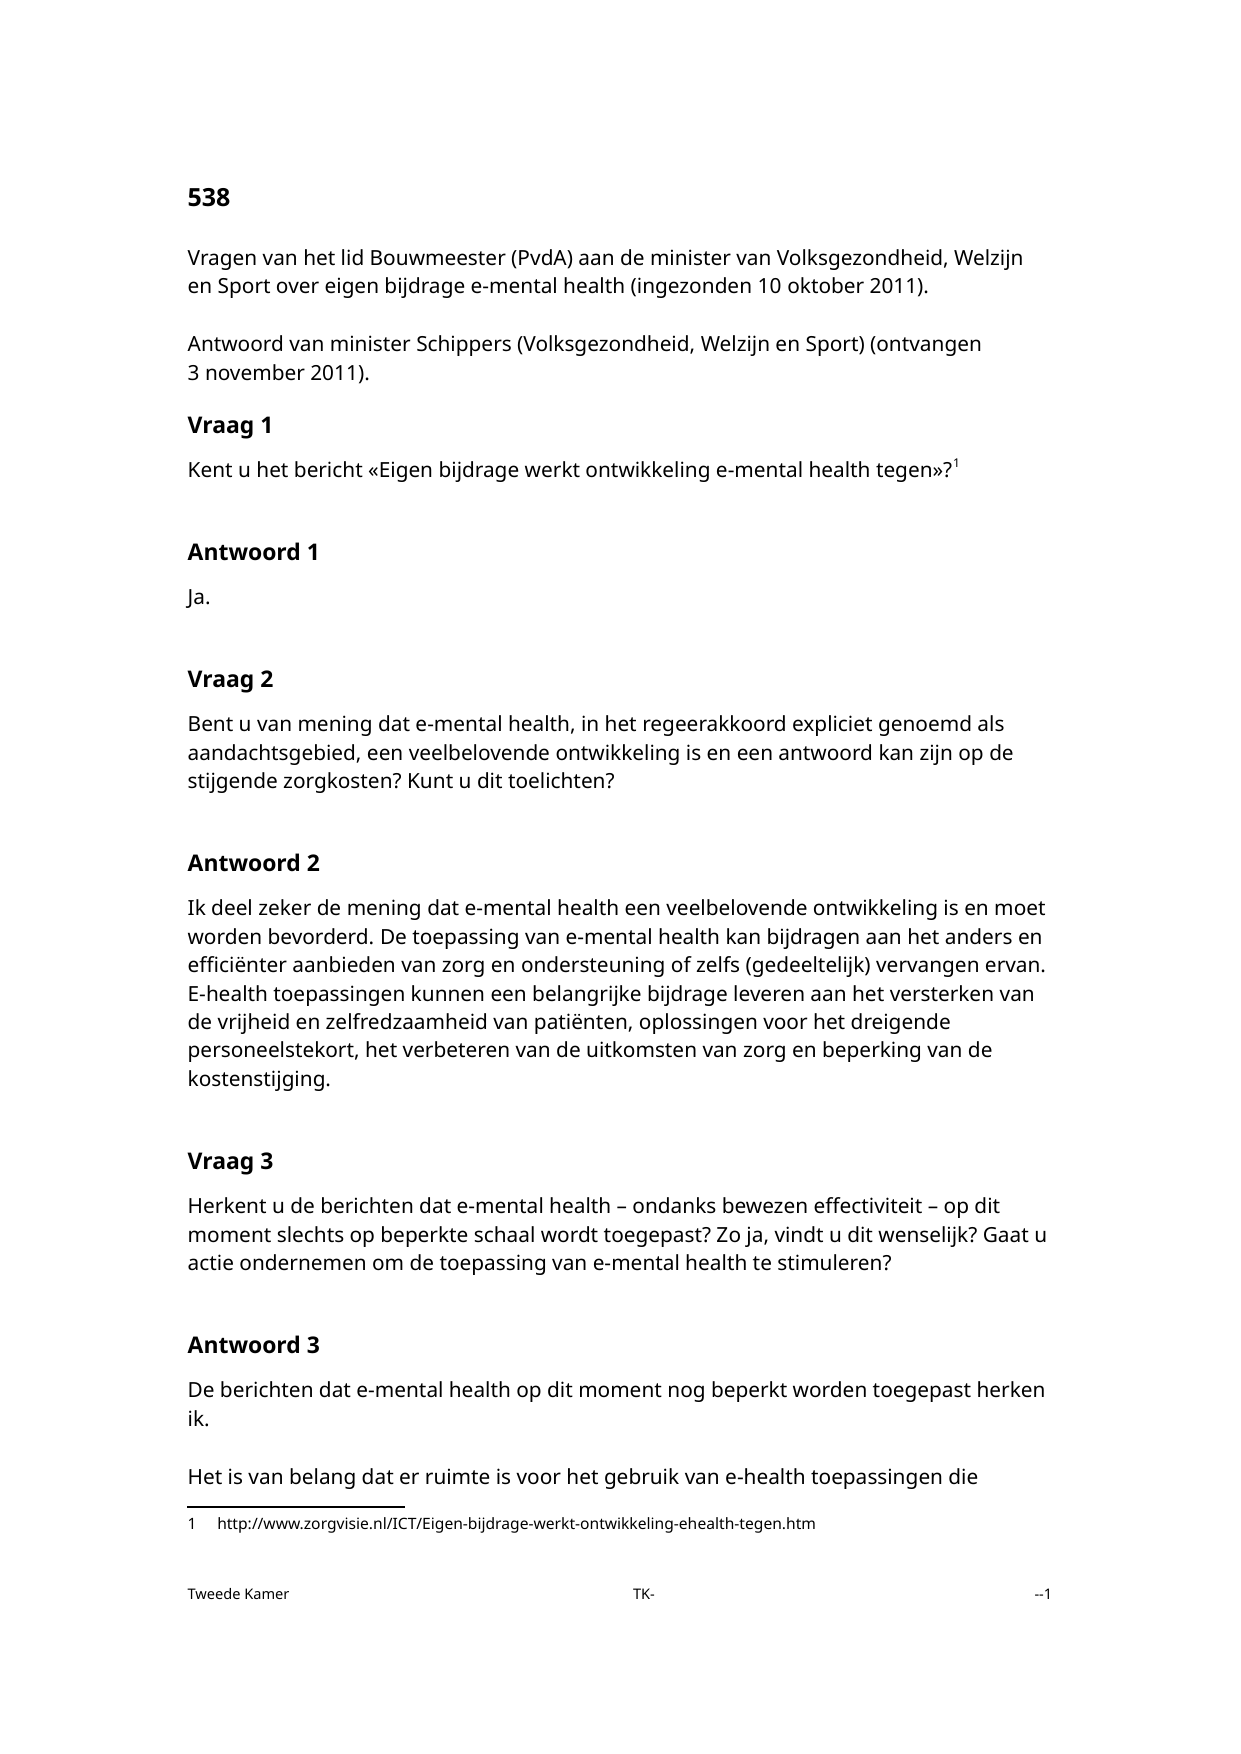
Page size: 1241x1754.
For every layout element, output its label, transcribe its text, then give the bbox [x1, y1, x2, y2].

subtitle Vraag 1 [187, 409, 1053, 440]
subtitle Antwoord 1 [187, 536, 1053, 567]
text Vragen van het lid Bouwmeester (PvdA) aan de minister van Volksgezondheid, Welzijn en Sport over eigen bijdrage e-mental health (ingezonden 10 oktober 2011). [187, 243, 1053, 300]
text Kent u het bericht «Eigen bijdrage werkt ontwikkeling e-mental health tegen»? [187, 455, 1053, 483]
subtitle Antwoord 3 [187, 1329, 1053, 1360]
text De berichten dat e-mental health op dit moment nog beperkt worden toegepast herken ik. [187, 1375, 1053, 1432]
subtitle Vraag 3 [187, 1145, 1053, 1176]
text http://www.zorgvisie.nl/ICT/Eigen-bijdrage-werkt-ontwikkeling-ehealth-tegen.htm [187, 1506, 1053, 1534]
subtitle Vraag 2 [187, 663, 1053, 694]
subtitle Antwoord 2 [187, 847, 1053, 878]
text Herkent u de berichten dat e-mental health – ondanks bewezen effectiviteit – op dit moment slechts op beperkte schaal wordt toegepast? Zo ja, vindt u dit wenselijk? Gaat u actie ondernemen om de toepassing van e-mental health te stimuleren? [187, 1191, 1053, 1277]
text Het is van belang dat er ruimte is voor het gebruik van e-health toepassingen die [187, 1462, 1053, 1491]
text 538 [187, 179, 1053, 213]
text Ja. [187, 582, 1053, 611]
text Bent u van mening dat e-mental health, in het regeerakkoord expliciet genoemd als aandachtsgebied, een veelbelovende ontwikkeling is en een antwoord kan zijn op de stijgende zorgkosten? Kunt u dit toelichten? [187, 709, 1053, 795]
text Ik deel zeker de mening dat e-mental health een veelbelovende ontwikkeling is en moet worden bevorderd. De toepassing van e-mental health kan bijdragen aan het anders en efficiënter aanbieden van zorg en ondersteuning of zelfs (gedeeltelijk) vervangen ervan. E-health toepassingen kunnen een belangrijke bijdrage leveren aan het versterken van de vrijheid en zelfredzaamheid van patiënten, oplossingen voor het dreigende personeelstekort, het verbeteren van de uitkomsten van zorg en beperking van de kostenstijging. [187, 893, 1053, 1092]
text Antwoord van minister Schippers (Volksgezondheid, Welzijn en Sport) (ontvangen 3 november 2011). [187, 329, 1053, 386]
